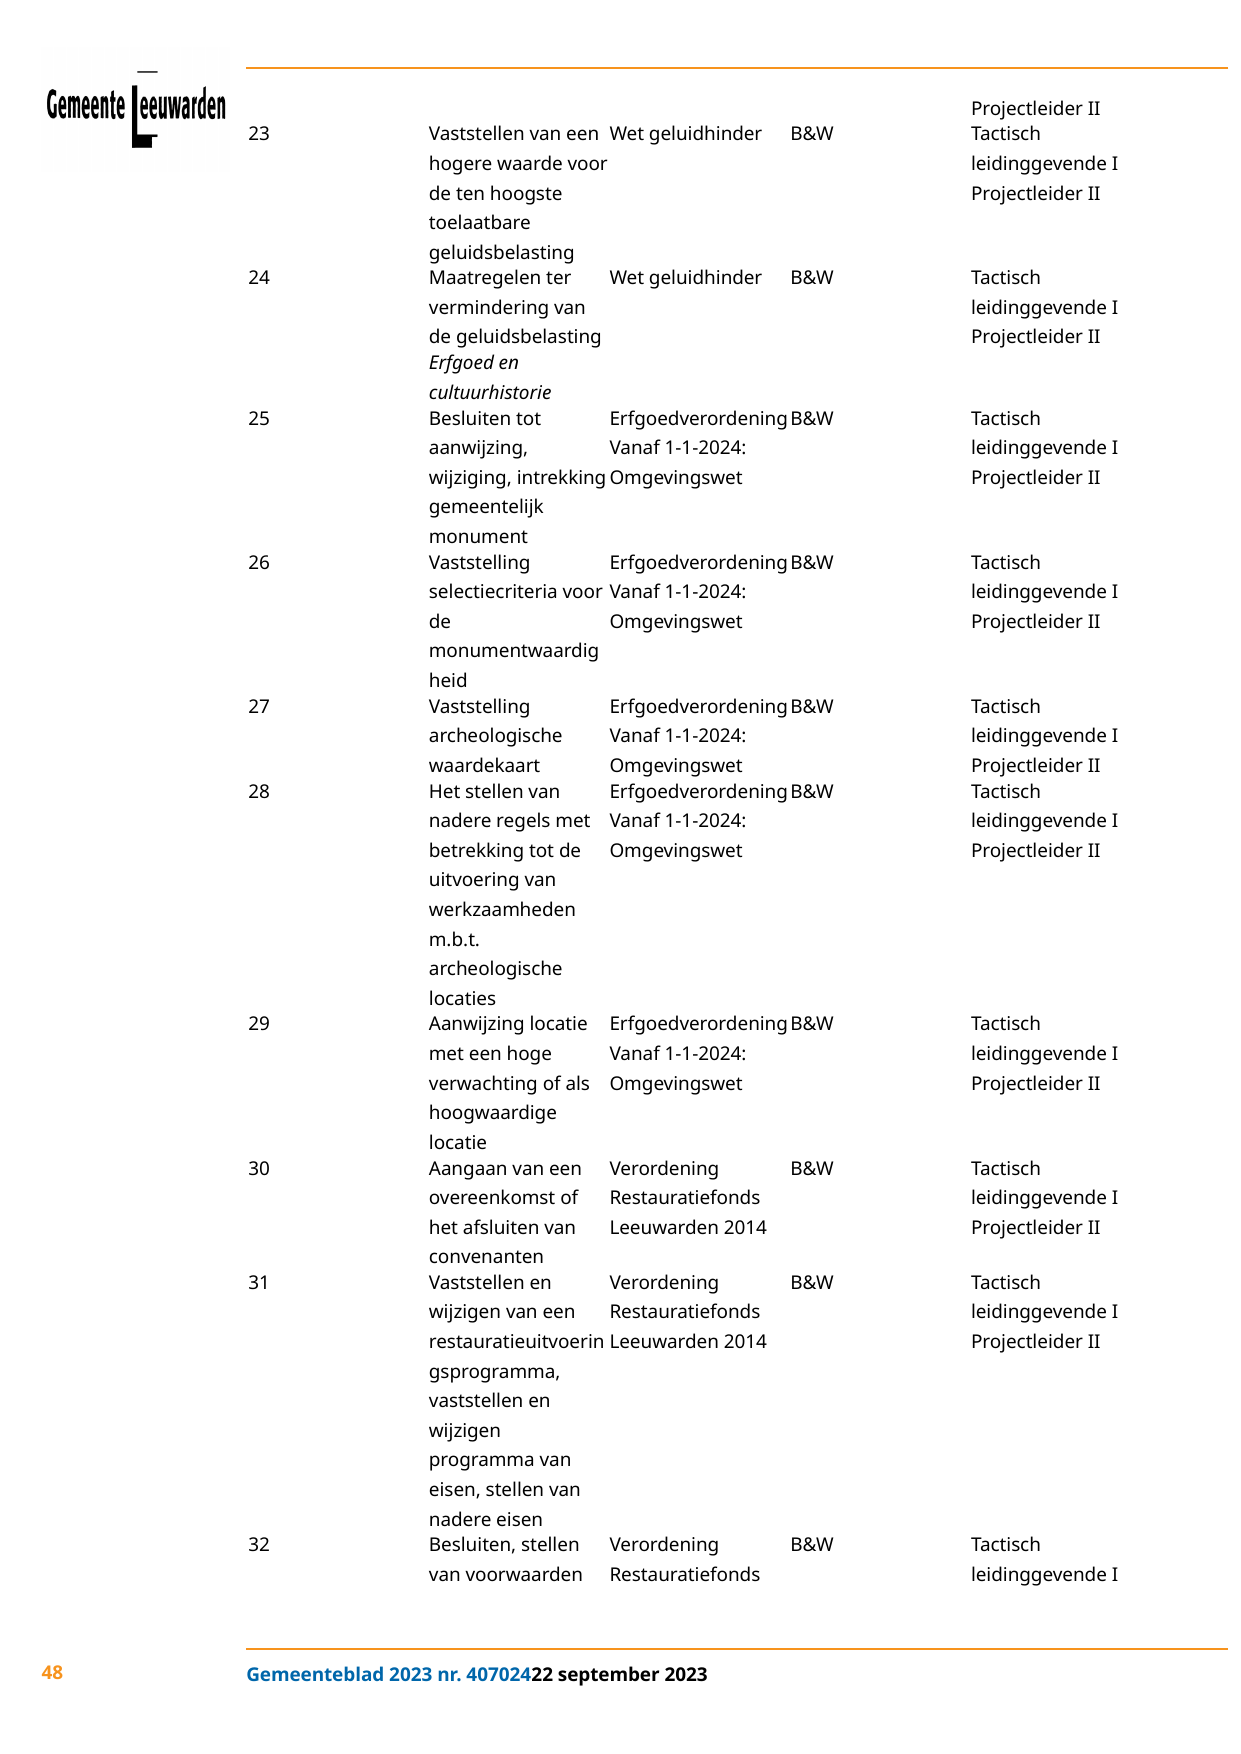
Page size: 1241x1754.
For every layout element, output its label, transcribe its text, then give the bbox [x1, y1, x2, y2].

table_cell Besluiten, stellen van voorwaarden [429, 1532, 609, 1587]
table_cell B&W [790, 693, 971, 778]
table_cell Aangaan van een overeenkomst of het afsluiten van convenanten [429, 1155, 609, 1269]
table_cell 31 [248, 1269, 429, 1532]
table_cell Het stellen van nadere regels met betrekking tot de uitvoering van werkzaamheden m.b.t. archeologische locaties [429, 778, 609, 1011]
table_cell Wet geluidhinder [609, 121, 790, 264]
table_cell Tactisch leidinggevende I Projectleider II [971, 121, 1152, 264]
table_cell [790, 95, 971, 121]
table_cell 27 [248, 693, 429, 778]
table_cell B&W [790, 405, 971, 549]
table_cell Tactisch leidinggevende I Projectleider II [971, 1155, 1152, 1269]
table_cell Tactisch leidinggevende I Projectleider II [971, 1011, 1152, 1155]
table_cell Vaststellen van een hogere waarde voor de ten hoogste toelaatbare geluidsbelasting [429, 121, 609, 264]
table_cell Vaststelling archeologische waardekaart [429, 693, 609, 778]
table_cell B&W [790, 778, 971, 1011]
table_cell Tactisch leidinggevende I Projectleider II [971, 778, 1152, 1011]
table_cell [790, 350, 971, 405]
table_cell 24 [248, 265, 429, 349]
table_cell B&W [790, 1155, 971, 1269]
table_cell Tactisch leidinggevende I Projectleider II [971, 1269, 1152, 1532]
table_cell B&W [790, 1269, 971, 1532]
table_cell 25 [248, 405, 429, 549]
table_cell [248, 95, 429, 121]
table_cell Erfgoedverordening Vanaf 1-1-2024: Omgevingswet [609, 778, 790, 1011]
table_cell Wet geluidhinder [609, 265, 790, 349]
table_cell Tactisch leidinggevende I Projectleider II [971, 549, 1152, 693]
table_cell Maatregelen ter vermindering van de geluidsbelasting [429, 265, 609, 349]
picture [41, 47, 231, 172]
table_cell Aanwijzing locatie met een hoge verwachting of als hoogwaardige locatie [429, 1011, 609, 1155]
table_cell Verordening Restauratiefonds Leeuwarden 2014 [609, 1155, 790, 1269]
table_cell [971, 350, 1152, 405]
table_cell 30 [248, 1155, 429, 1269]
table_cell Tactisch leidinggevende I Projectleider II [971, 265, 1152, 349]
table_cell 29 [248, 1011, 429, 1155]
table_cell Vaststellen en wijzigen van een restauratieuitvoeringsprogramma, vaststellen en wijzigen programma van eisen, stellen van nadere eisen [429, 1269, 609, 1532]
table_cell B&W [790, 265, 971, 349]
table_cell Tactisch leidinggevende I Projectleider II [971, 405, 1152, 549]
table_cell 28 [248, 778, 429, 1011]
table_cell Vaststelling selectiecriteria voor de monumentwaardigheid [429, 549, 609, 693]
table_cell B&W [790, 121, 971, 264]
table_cell Tactisch leidinggevende I [971, 1532, 1152, 1587]
table_cell 23 [248, 121, 429, 264]
table_cell Verordening Restauratiefonds Leeuwarden 2014 [609, 1269, 790, 1532]
table_cell Erfgoedverordening Vanaf 1-1-2024: Omgevingswet [609, 1011, 790, 1155]
table_cell 26 [248, 549, 429, 693]
table_cell Erfgoedverordening Vanaf 1-1-2024: Omgevingswet [609, 549, 790, 693]
table_cell Erfgoedverordening Vanaf 1-1-2024: Omgevingswet [609, 693, 790, 778]
table_cell B&W [790, 549, 971, 693]
table_cell [248, 350, 429, 405]
table_cell 32 [248, 1532, 429, 1587]
table_cell [429, 95, 609, 121]
table_cell [609, 95, 790, 121]
table_cell Erfgoed en cultuurhistorie [429, 350, 609, 405]
table_cell B&W [790, 1011, 971, 1155]
table_cell Erfgoedverordening Vanaf 1-1-2024: Omgevingswet [609, 405, 790, 549]
table_cell Verordening Restauratiefonds [609, 1532, 790, 1587]
table_cell Projectleider II [971, 95, 1152, 121]
table_cell [609, 350, 790, 405]
table_cell Tactisch leidinggevende I Projectleider II [971, 693, 1152, 778]
table_cell B&W [790, 1532, 971, 1587]
table_cell Besluiten tot aanwijzing, wijziging, intrekking gemeentelijk monument [429, 405, 609, 549]
